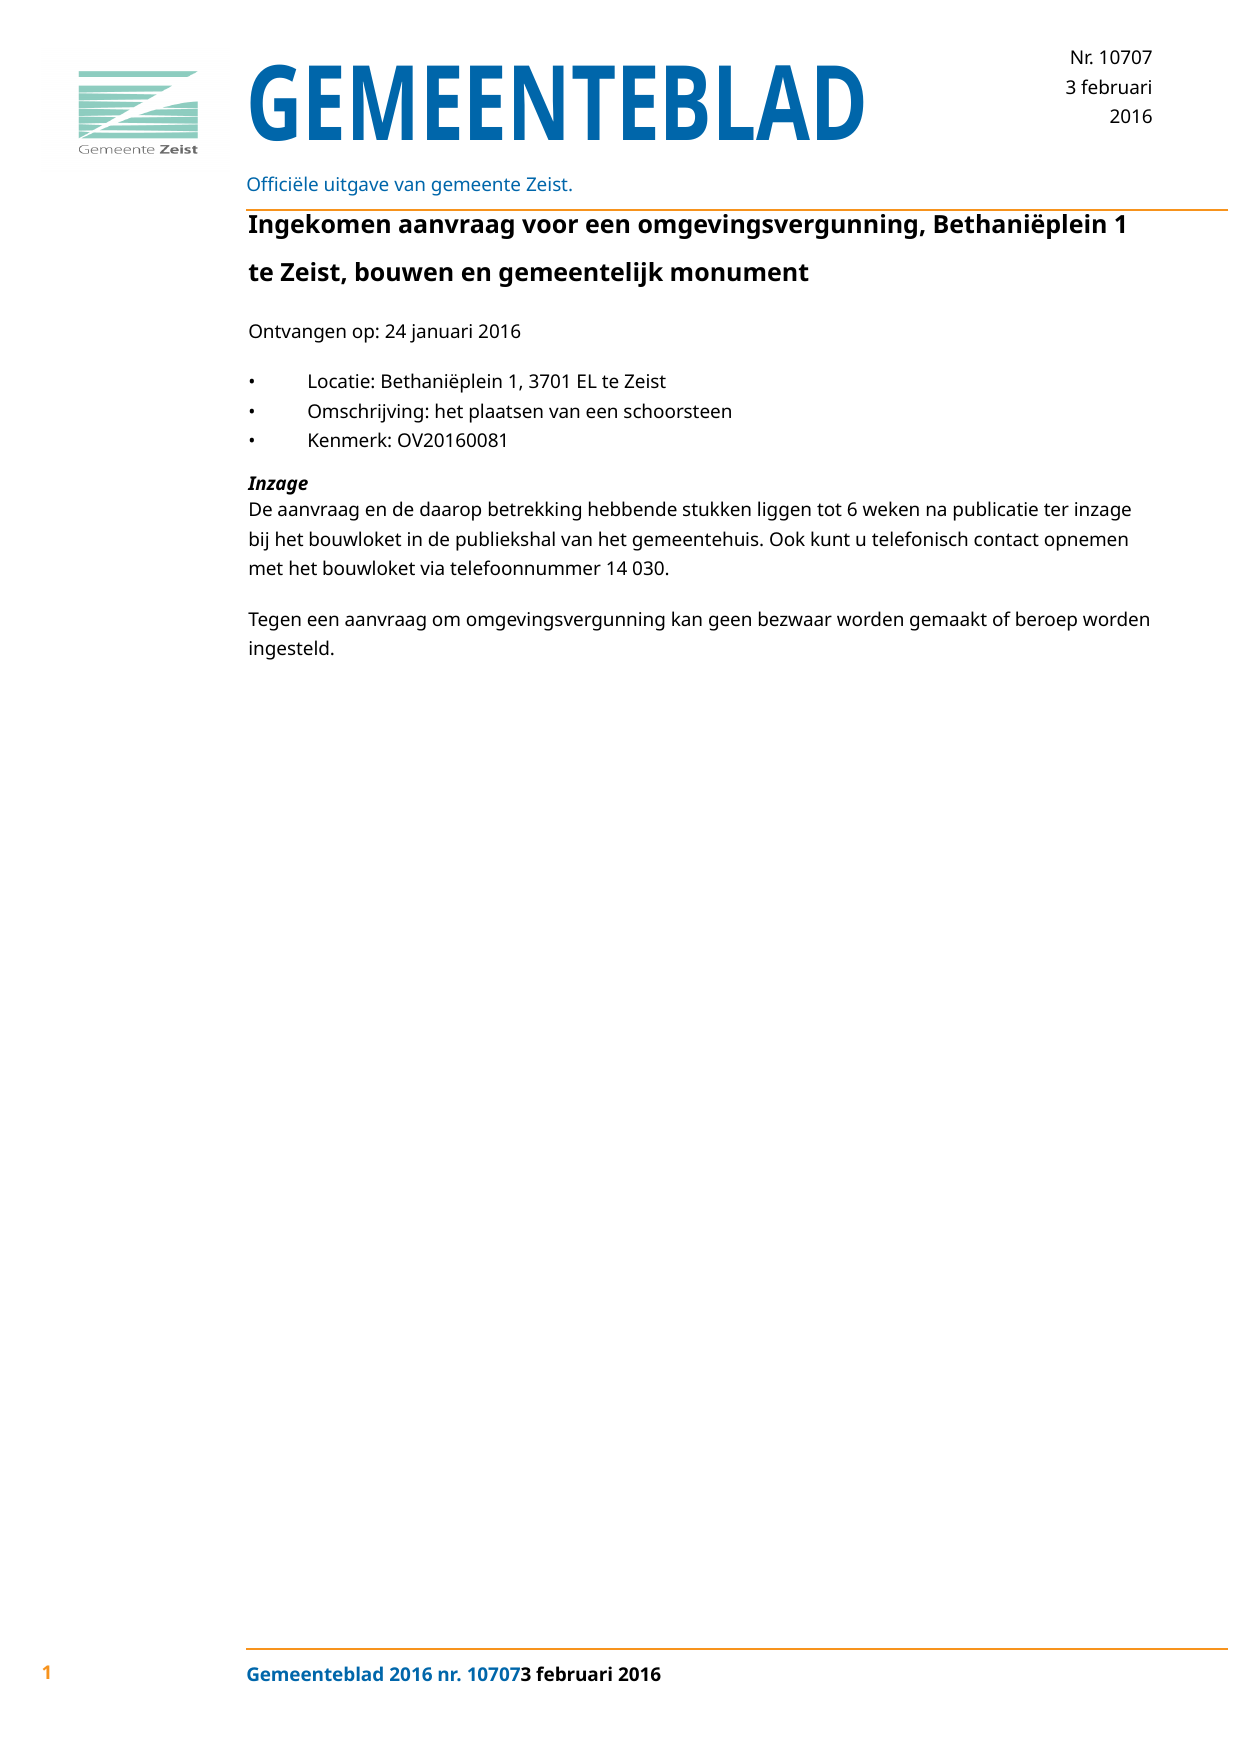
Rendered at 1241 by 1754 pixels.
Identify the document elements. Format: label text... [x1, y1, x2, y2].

text De aanvraag en de daarop betrekking hebbende stukken liggen tot 6 weken na publicatie ter inzage bij het bouwloket in de publiekshal van het gemeentehuis. Ook kunt u telefonisch contact opnemen met het bouwloket via telefoonnummer 14 030. [248, 496, 1152, 581]
picture [41, 47, 231, 172]
list Kenmerk: OV20160081 [248, 427, 1152, 453]
text Ingekomen aanvraag voor een omgevingsvergunning, Bethaniëplein 1 te Zeist, bouwen en gemeentelijk monument [248, 211, 1152, 288]
text Inzage [248, 471, 1152, 496]
list Locatie: Bethaniëplein 1, 3701 EL te Zeist [248, 368, 1152, 394]
text Tegen een aanvraag om omgevingsvergunning kan geen bezwaar worden gemaakt of beroep worden ingesteld. [248, 606, 1152, 661]
text Ontvangen op: 24 januari 2016 [248, 318, 1152, 344]
list Omschrijving: het plaatsen van een schoorsteen [248, 398, 1152, 424]
